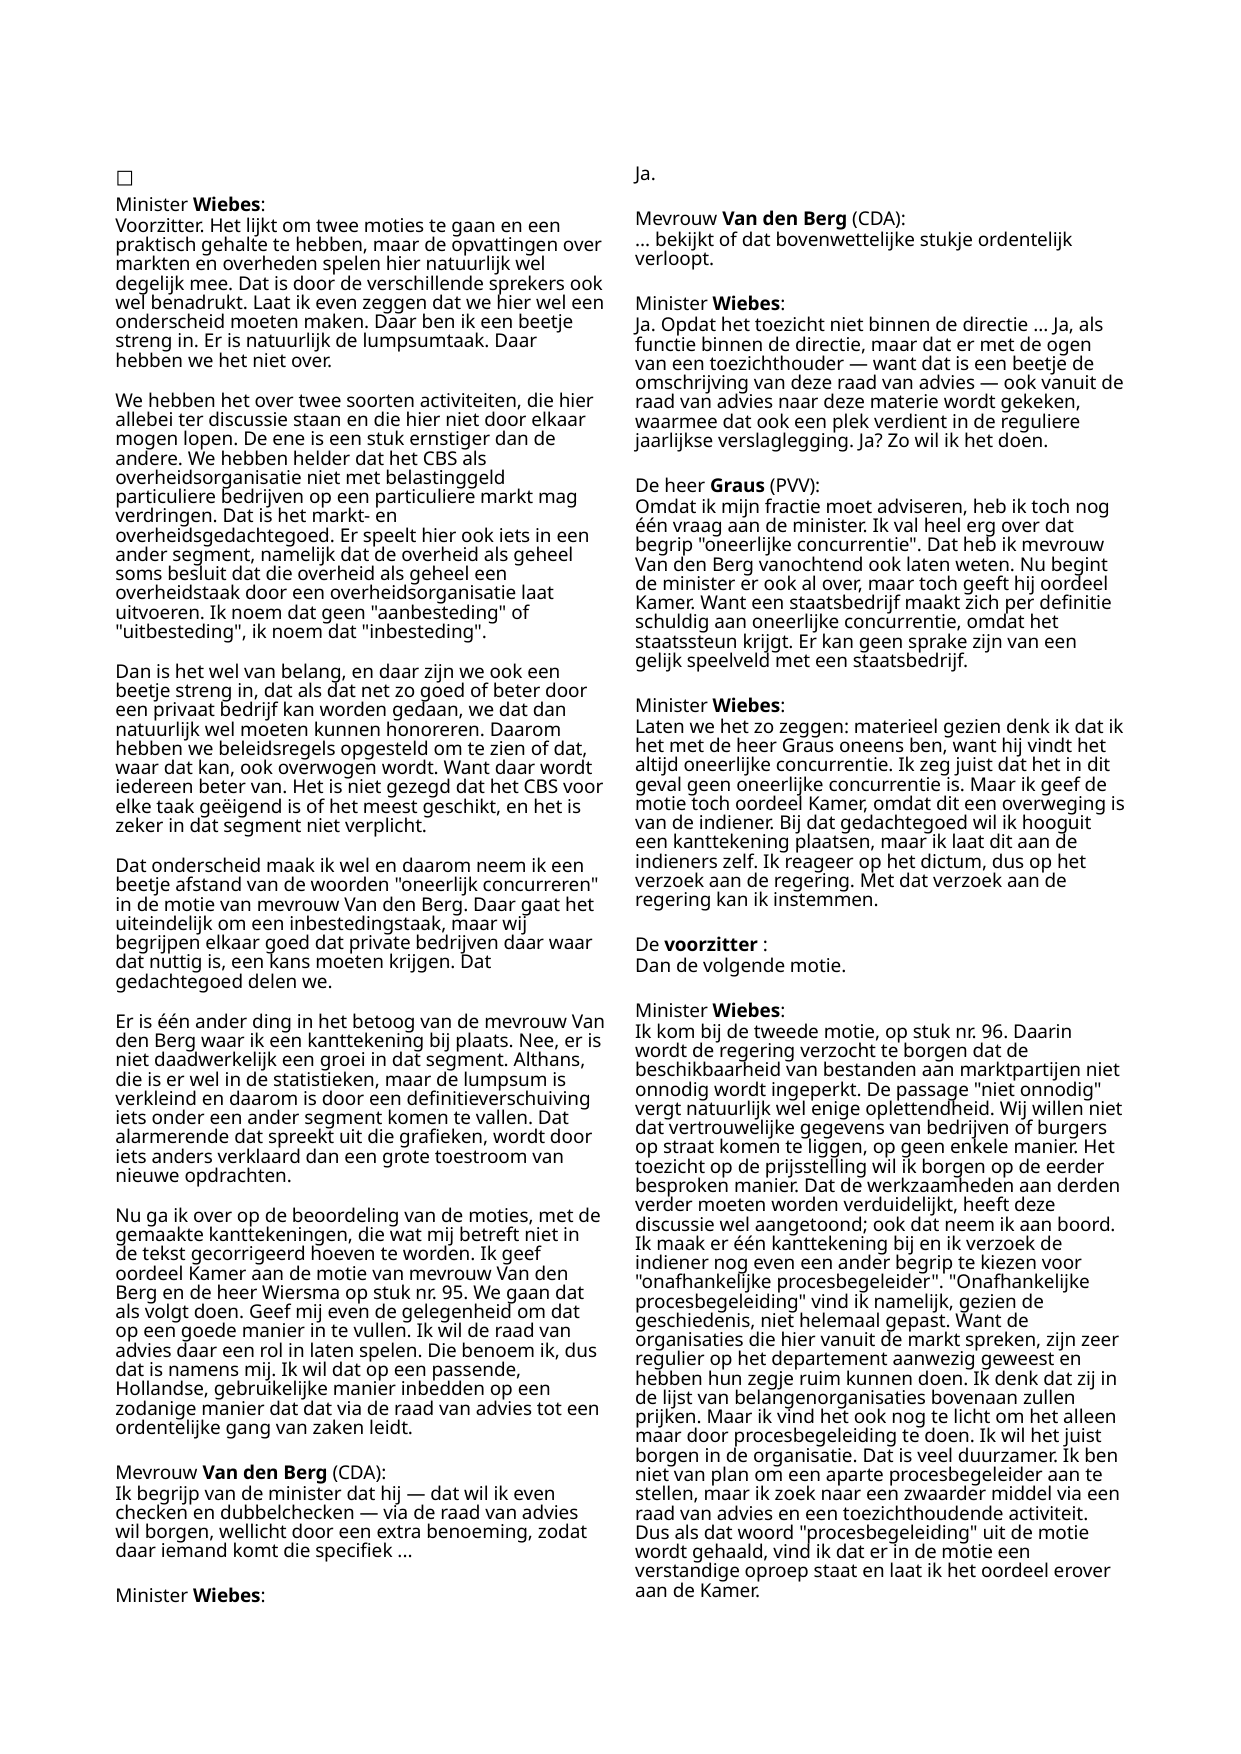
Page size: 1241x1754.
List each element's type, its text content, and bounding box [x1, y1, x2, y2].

text Dan is het wel van belang, en daar zijn we ook een beetje streng in, dat als dat net zo goed of beter door een privaat bedrijf kan worden gedaan, we dat dan natuurlijk wel moeten kunnen honoreren. Daarom hebben we beleidsregels opgesteld om te zien of dat, waar dat kan, ook overwogen wordt. Want daar wordt iedereen beter van. Het is niet gezegd dat het CBS voor elke taak geëigend is of het meest geschikt, en het is zeker in dat segment niet verplicht. [115, 663, 605, 836]
text Ik begrijp van de minister dat hij — dat wil ik even checken en dubbelchecken — via de raad van advies wil borgen, wellicht door een extra benoeming, zodat daar iemand komt die specifiek ... [115, 1485, 605, 1562]
text Mevrouw Van den Berg (CDA): [635, 205, 1125, 231]
text Minister Wiebes: [635, 997, 1125, 1023]
text De heer Graus (PVV): [635, 472, 1125, 498]
text Omdat ik mijn fractie moet adviseren, heb ik toch nog één vraag aan de minister. Ik val heel erg over dat begrip "oneerlijke concurrentie". Dat heb ik mevrouw Van den Berg vanochtend ook laten weten. Nu begint de minister er ook al over, maar toch geeft hij oordeel Kamer. Want een staatsbedrijf maakt zich per definitie schuldig aan oneerlijke concurrentie, omdat het staatssteun krijgt. Er kan geen sprake zijn van een gelijk speelveld met een staatsbedrijf. [635, 498, 1125, 671]
text Minister Wiebes: [115, 191, 605, 217]
text ⬜ [115, 165, 605, 191]
text Ja. Opdat het toezicht niet binnen de directie ... Ja, als functie binnen de directie, maar dat er met de ogen van een toezichthouder — want dat is een beetje de omschrijving van deze raad van advies — ook vanuit de raad van advies naar deze materie wordt gekeken, waarmee dat ook een plek verdient in de reguliere jaarlijkse verslaglegging. Ja? Zo wil ik het doen. [635, 316, 1125, 451]
text De voorzitter : [635, 931, 1125, 957]
text Minister Wiebes: [635, 692, 1125, 718]
text Er is één ander ding in het betoog van de mevrouw Van den Berg waar ik een kanttekening bij plaats. Nee, er is niet daadwerkelijk een groei in dat segment. Althans, die is er wel in de statistieken, maar de lumpsum is verkleind en daarom is door een definitieverschuiving iets onder een ander segment komen te vallen. Dat alarmerende dat spreekt uit die grafieken, wordt door iets anders verklaard dan een grote toestroom van nieuwe opdrachten. [115, 1013, 605, 1186]
text Mevrouw Van den Berg (CDA): [115, 1459, 605, 1485]
text Ik kom bij de tweede motie, op stuk nr. 96. Daarin wordt de regering verzocht te borgen dat de beschikbaarheid van bestanden aan marktpartijen niet onnodig wordt ingeperkt. De passage "niet onnodig" vergt natuurlijk wel enige oplettendheid. Wij willen niet dat vertrouwelijke gegevens van bedrijven of burgers op straat komen te liggen, op geen enkele manier. Het toezicht op de prijsstelling wil ik borgen op de eerder besproken manier. Dat de werkzaamheden aan derden verder moeten worden verduidelijkt, heeft deze discussie wel aangetoond; ook dat neem ik aan boord. Ik maak er één kanttekening bij en ik verzoek de indiener nog even een ander begrip te kiezen voor "onafhankelijke procesbegeleider". "Onafhankelijke procesbegeleiding" vind ik namelijk, gezien de geschiedenis, niet helemaal gepast. Want de organisaties die hier vanuit de markt spreken, zijn zeer regulier op het departement aanwezig geweest en hebben hun zegje ruim kunnen doen. Ik denk dat zij in de lijst van belangenorganisaties bovenaan zullen prijken. Maar ik vind het ook nog te licht om het alleen maar door procesbegeleiding te doen. Ik wil het juist borgen in de organisatie. Dat is veel duurzamer. Ik ben niet van plan om een aparte procesbegeleider aan te stellen, maar ik zoek naar een zwaarder middel via een raad van advies en een toezichthoudende activiteit. Dus als dat woord "procesbegeleiding" uit de motie wordt gehaald, vind ik dat er in de motie een verstandige oproep staat en laat ik het oordeel erover aan de Kamer. [635, 1023, 1125, 1601]
text Minister Wiebes: [115, 1583, 605, 1608]
text Dan de volgende motie. [635, 957, 1125, 976]
text Minister Wiebes: [635, 291, 1125, 316]
text We hebben het over twee soorten activiteiten, die hier allebei ter discussie staan en die hier niet door elkaar mogen lopen. De ene is een stuk ernstiger dan de andere. We hebben helder dat het CBS als overheidsorganisatie niet met belastinggeld particuliere bedrijven op een particuliere markt mag verdringen. Dat is het markt- en overheidsgedachtegoed. Er speelt hier ook iets in een ander segment, namelijk dat de overheid als geheel soms besluit dat die overheid als geheel een overheidstaak door een overheidsorganisatie laat uitvoeren. Ik noem dat geen "aanbesteding" of "uitbesteding", ik noem dat "inbesteding". [115, 392, 605, 642]
text Dat onderscheid maak ik wel en daarom neem ik een beetje afstand van de woorden "oneerlijk concurreren" in de motie van mevrouw Van den Berg. Daar gaat het uiteindelijk om een inbestedingstaak, maar wij begrijpen elkaar goed dat private bedrijven daar waar dat nuttig is, een kans moeten krijgen. Dat gedachtegoed delen we. [115, 857, 605, 992]
text Voorzitter. Het lijkt om twee moties te gaan en een praktisch gehalte te hebben, maar de opvattingen over markten en overheden spelen hier natuurlijk wel degelijk mee. Dat is door de verschillende sprekers ook wel benadrukt. Laat ik even zeggen dat we hier wel een onderscheid moeten maken. Daar ben ik een beetje streng in. Er is natuurlijk de lumpsumtaak. Daar hebben we het niet over. [115, 217, 605, 371]
text Nu ga ik over op de beoordeling van de moties, met de gemaakte kanttekeningen, die wat mij betreft niet in de tekst gecorrigeerd hoeven te worden. Ik geef oordeel Kamer aan de motie van mevrouw Van den Berg en de heer Wiersma op stuk nr. 95. We gaan dat als volgt doen. Geef mij even de gelegenheid om dat op een goede manier in te vullen. Ik wil de raad van advies daar een rol in laten spelen. Die benoem ik, dus dat is namens mij. Ik wil dat op een passende, Hollandse, gebruikelijke manier inbedden op een zodanige manier dat dat via de raad van advies tot een ordentelijke gang van zaken leidt. [115, 1207, 605, 1438]
text ... bekijkt of dat bovenwettelijke stukje ordentelijk verloopt. [635, 231, 1125, 270]
text Ja. [635, 165, 1125, 184]
text Laten we het zo zeggen: materieel gezien denk ik dat ik het met de heer Graus oneens ben, want hij vindt het altijd oneerlijke concurrentie. Ik zeg juist dat het in dit geval geen oneerlijke concurrentie is. Maar ik geef de motie toch oordeel Kamer, omdat dit een overweging is van de indiener. Bij dat gedachtegoed wil ik hooguit een kanttekening plaatsen, maar ik laat dit aan de indieners zelf. Ik reageer op het dictum, dus op het verzoek aan de regering. Met dat verzoek aan de regering kan ik instemmen. [635, 718, 1125, 910]
